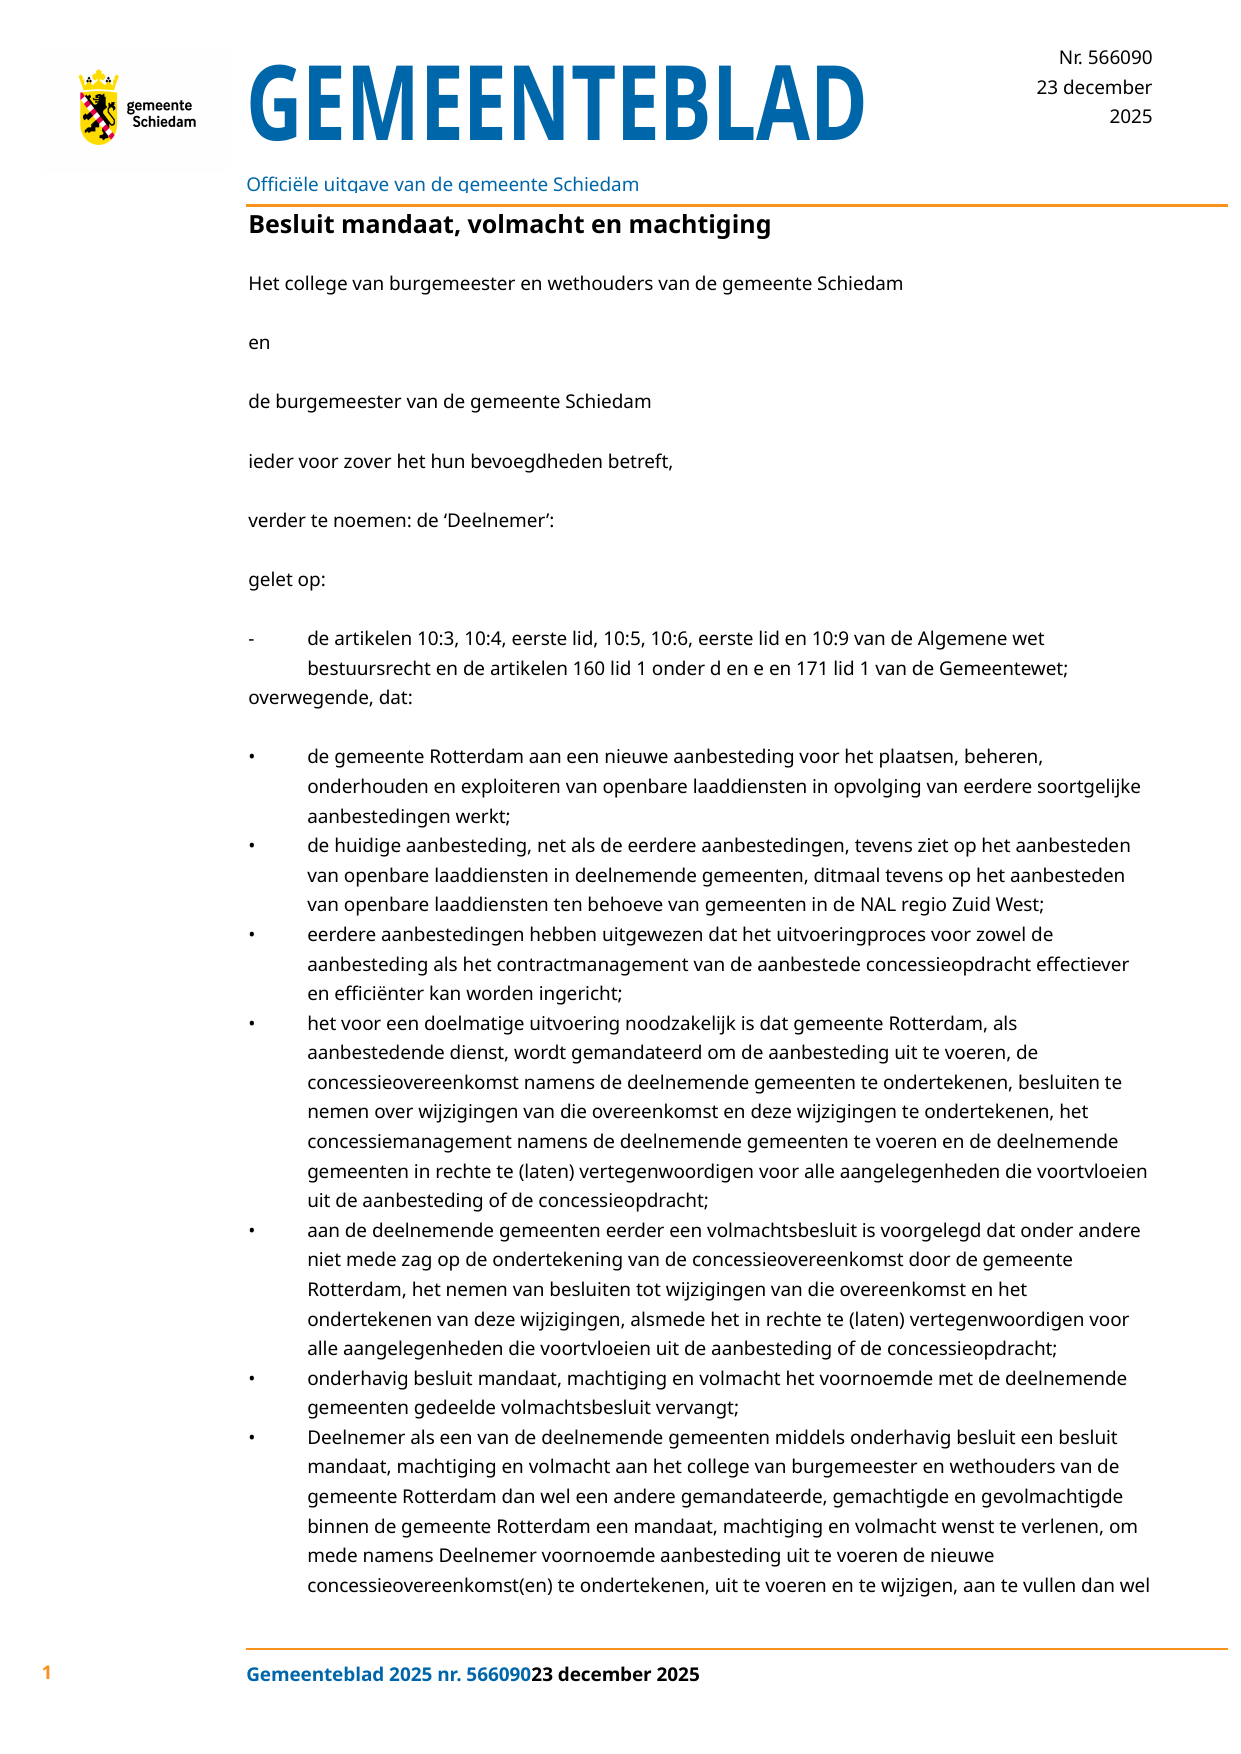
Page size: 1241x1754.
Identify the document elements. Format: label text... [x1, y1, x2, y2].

text overwegende, dat: [248, 684, 1152, 710]
list de gemeente Rotterdam aan een nieuwe aanbesteding voor het plaatsen, beheren, onderhouden en exploiteren van openbare laaddiensten in opvolging van eerdere soortgelijke aanbestedingen werkt; [248, 744, 1152, 828]
text en [248, 329, 1152, 355]
text de burgemeester van de gemeente Schiedam [248, 389, 1152, 414]
list onderhavig besluit mandaat, machtiging en volmacht het voornoemde met de deelnemende gemeenten gedeelde volmachtsbesluit vervangt; [248, 1365, 1152, 1420]
text gelet op: [248, 566, 1152, 592]
list Deelnemer als een van de deelnemende gemeenten middels onderhavig besluit een besluit mandaat, machtiging en volmacht aan het college van burgemeester en wethouders van de gemeente Rotterdam dan wel een andere gemandateerde, gemachtigde en gevolmachtigde binnen de gemeente Rotterdam een mandaat, machtiging en volmacht wenst te verlenen, om mede namens Deelnemer voornoemde aanbesteding uit te voeren de nieuwe concessieovereenkomst(en) te ondertekenen, uit te voeren en te wijzigen, aan te vullen dan wel [248, 1424, 1152, 1598]
list het voor een doelmatige uitvoering noodzakelijk is dat gemeente Rotterdam, als aanbestedende dienst, wordt gemandateerd om de aanbesteding uit te voeren, de concessieovereenkomst namens de deelnemende gemeenten te ondertekenen, besluiten te nemen over wijzigingen van die overeenkomst en deze wijzigingen te ondertekenen, het concessiemanagement namens de deelnemende gemeenten te voeren en de deelnemende gemeenten in rechte te (laten) vertegenwoordigen voor alle aangelegenheden die voortvloeien uit de aanbesteding of de concessieopdracht; [248, 1010, 1152, 1213]
text Het college van burgemeester en wethouders van de gemeente Schiedam [248, 270, 1152, 296]
text ieder voor zover het hun bevoegdheden betreft, [248, 448, 1152, 473]
list de huidige aanbesteding, net als de eerdere aanbestedingen, tevens ziet op het aanbesteden van openbare laaddiensten in deelnemende gemeenten, ditmaal tevens op het aanbesteden van openbare laaddiensten ten behoeve van gemeenten in de NAL regio Zuid West; [248, 832, 1152, 917]
list aan de deelnemende gemeenten eerder een volmachtsbesluit is voorgelegd dat onder andere niet mede zag op de ondertekening van de concessieovereenkomst door de gemeente Rotterdam, het nemen van besluiten tot wijzigingen van die overeenkomst en het ondertekenen van deze wijzigingen, alsmede het in rechte te (laten) vertegenwoordigen voor alle aangelegenheden die voortvloeien uit de aanbesteding of de concessieopdracht; [248, 1217, 1152, 1361]
picture [41, 47, 231, 172]
list de artikelen 10:3, 10:4, eerste lid, 10:5, 10:6, eerste lid en 10:9 van de Algemene wet bestuursrecht en de artikelen 160 lid 1 onder d en e en 171 lid 1 van de Gemeentewet; [248, 625, 1152, 681]
text verder te noemen: de ‘Deelnemer’: [248, 507, 1152, 533]
text Besluit mandaat, volmacht en machtiging [248, 207, 1152, 241]
list eerdere aanbestedingen hebben uitgewezen dat het uitvoeringproces voor zowel de aanbesteding als het contractmanagement van de aanbestede concessieopdracht effectiever en efficiënter kan worden ingericht; [248, 921, 1152, 1006]
